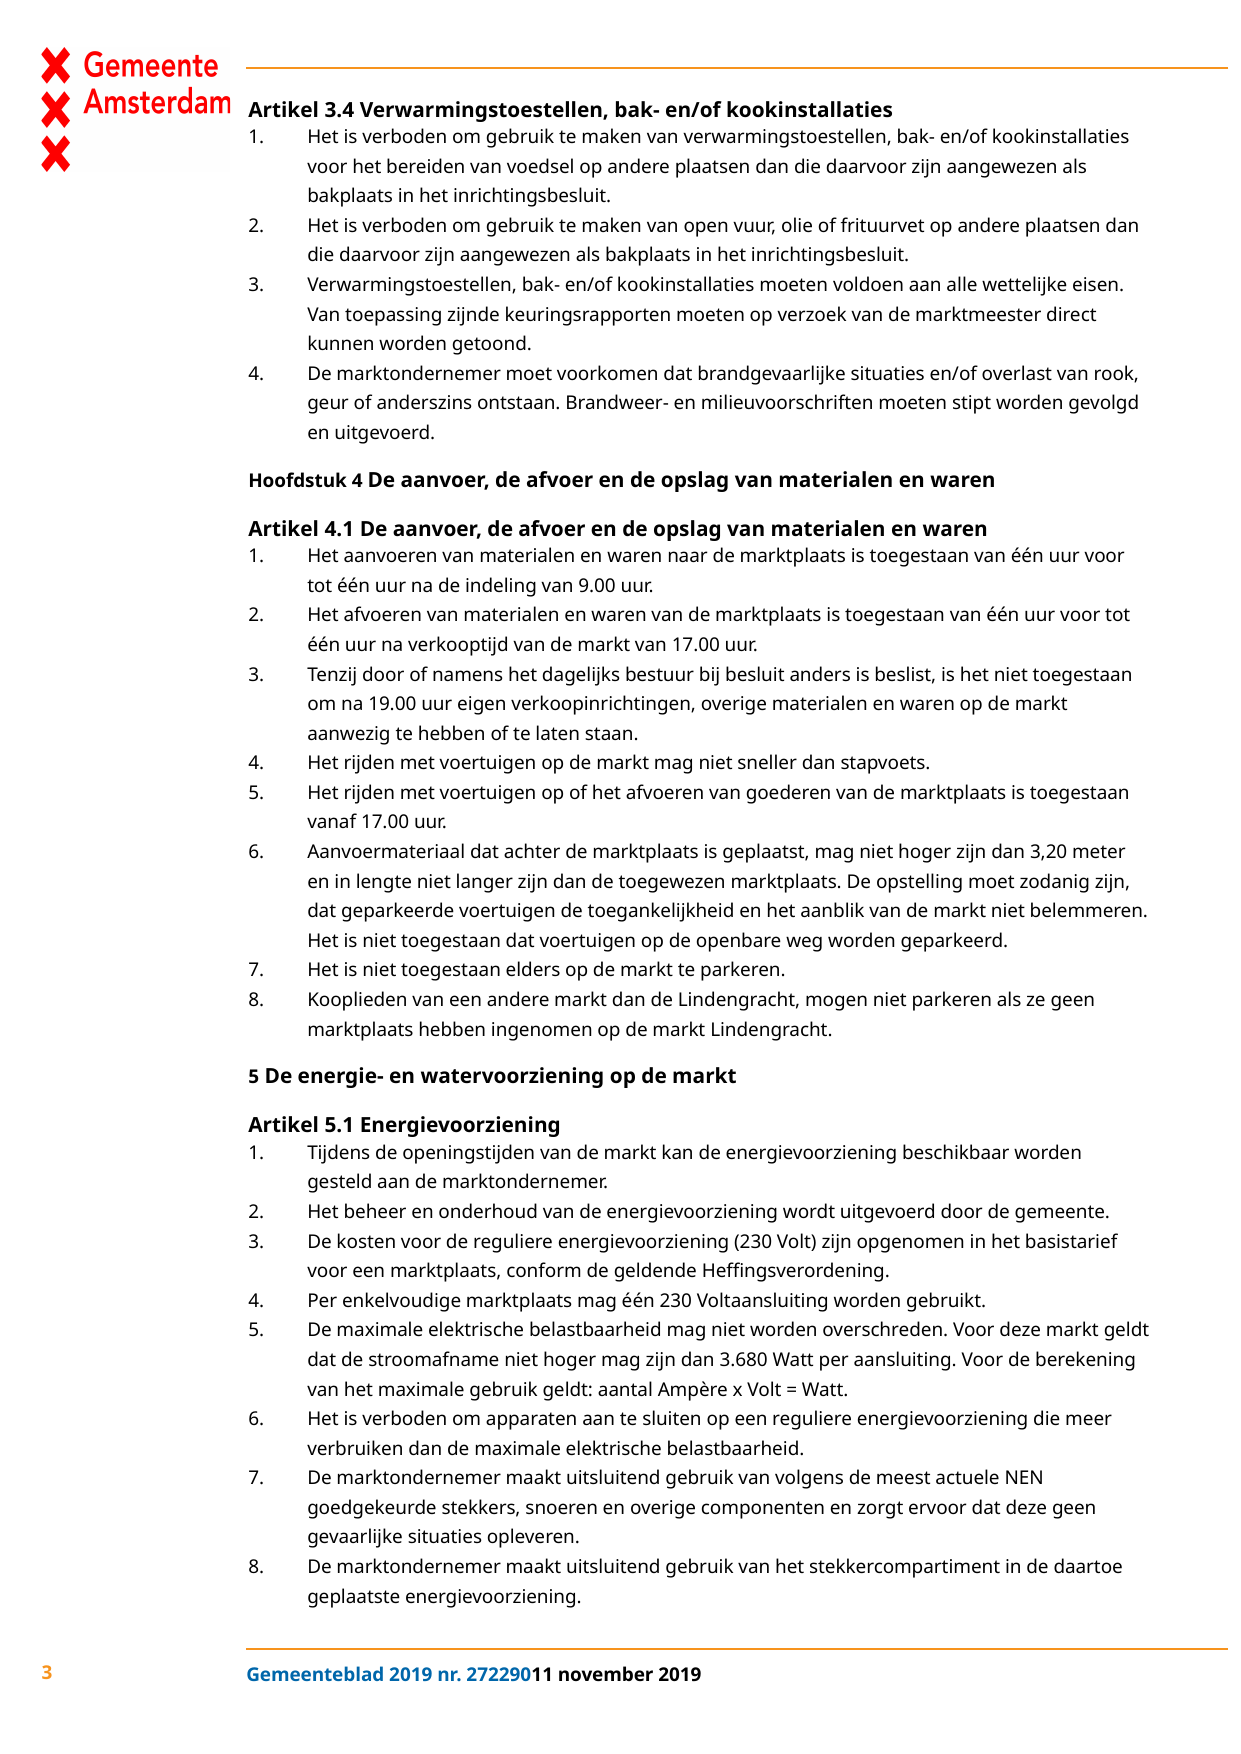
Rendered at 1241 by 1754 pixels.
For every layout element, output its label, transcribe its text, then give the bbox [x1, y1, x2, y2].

list Het beheer en onderhoud van de energievoorziening wordt uitgevoerd door de gemeente. [248, 1198, 1152, 1224]
list De marktondernemer maakt uitsluitend gebruik van volgens de meest actuele NEN goedgekeurde stekkers, snoeren en overige componenten en zorgt ervoor dat deze geen gevaarlijke situaties opleveren. [248, 1464, 1152, 1549]
list Tenzij door of namens het dagelijks bestuur bij besluit anders is beslist, is het niet toegestaan om na 19.00 uur eigen verkoopinrichtingen, overige materialen en waren op de markt aanwezig te hebben of te laten staan. [248, 661, 1152, 746]
list Het is verboden om gebruik te maken van open vuur, olie of frituurvet op andere plaatsen dan die daarvoor zijn aangewezen als bakplaats in het inrichtingsbesluit. [248, 212, 1152, 267]
list Tijdens de openingstijden van de markt kan de energievoorziening beschikbaar worden gesteld aan de marktondernemer. [248, 1139, 1152, 1194]
list Het afvoeren van materialen en waren van de marktplaats is toegestaan van één uur voor tot één uur na verkooptijd van de markt van 17.00 uur. [248, 602, 1152, 657]
text Artikel 5.1 Energievoorziening [248, 1111, 1152, 1139]
list Het rijden met voertuigen op of het afvoeren van goederen van de marktplaats is toegestaan vanaf 17.00 uur. [248, 779, 1152, 834]
list De marktondernemer moet voorkomen dat brandgevaarlijke situaties en/of overlast van rook, geur of anderszins ontstaan. Brandweer- en milieuvoorschriften moeten stipt worden gevolgd en uitgevoerd. [248, 360, 1152, 445]
list Kooplieden van een andere markt dan de Lindengracht, mogen niet parkeren als ze geen marktplaats hebben ingenomen op de markt Lindengracht. [248, 986, 1152, 1041]
text Artikel 4.1 De aanvoer, de afvoer en de opslag van materialen en waren [248, 514, 1152, 542]
list Per enkelvoudige marktplaats mag één 230 Voltaansluiting worden gebruikt. [248, 1287, 1152, 1313]
list Het is niet toegestaan elders op de markt te parkeren. [248, 957, 1152, 982]
list Het aanvoeren van materialen en waren naar de marktplaats is toegestaan van één uur voor tot één uur na de indeling van 9.00 uur. [248, 542, 1152, 598]
text Hoofdstuk 4 De aanvoer, de afvoer en de opslag van materialen en waren [248, 465, 1152, 493]
picture [41, 47, 231, 172]
text Artikel 3.4 Verwarmingstoestellen, bak- en/of kookinstallaties [248, 95, 1152, 123]
list Het is verboden om gebruik te maken van verwarmingstoestellen, bak- en/of kookinstallaties voor het bereiden van voedsel op andere plaatsen dan die daarvoor zijn aangewezen als bakplaats in het inrichtingsbesluit. [248, 123, 1152, 208]
list Verwarmingstoestellen, bak- en/of kookinstallaties moeten voldoen aan alle wettelijke eisen. Van toepassing zijnde keuringsrapporten moeten op verzoek van de marktmeester direct kunnen worden getoond. [248, 271, 1152, 356]
text 5 De energie- en watervoorziening op de markt [248, 1061, 1152, 1090]
list Het is verboden om apparaten aan te sluiten op een reguliere energievoorziening die meer verbruiken dan de maximale elektrische belastbaarheid. [248, 1405, 1152, 1461]
list De marktondernemer maakt uitsluitend gebruik van het stekkercompartiment in de daartoe geplaatste energievoorziening. [248, 1553, 1152, 1608]
list De kosten voor de reguliere energievoorziening (230 Volt) zijn opgenomen in het basistarief voor een marktplaats, conform de geldende Heffingsverordening. [248, 1228, 1152, 1283]
list Het rijden met voertuigen op de markt mag niet sneller dan stapvoets. [248, 749, 1152, 775]
list Aanvoermateriaal dat achter de marktplaats is geplaatst, mag niet hoger zijn dan 3,20 meter en in lengte niet langer zijn dan de toegewezen marktplaats. De opstelling moet zodanig zijn, dat geparkeerde voertuigen de toegankelijkheid en het aanblik van de markt niet belemmeren. Het is niet toegestaan dat voertuigen op de openbare weg worden geparkeerd. [248, 838, 1152, 953]
list De maximale elektrische belastbaarheid mag niet worden overschreden. Voor deze markt geldt dat de stroomafname niet hoger mag zijn dan 3.680 Watt per aansluiting. Voor de berekening van het maximale gebruik geldt: aantal Ampère x Volt = Watt. [248, 1317, 1152, 1401]
